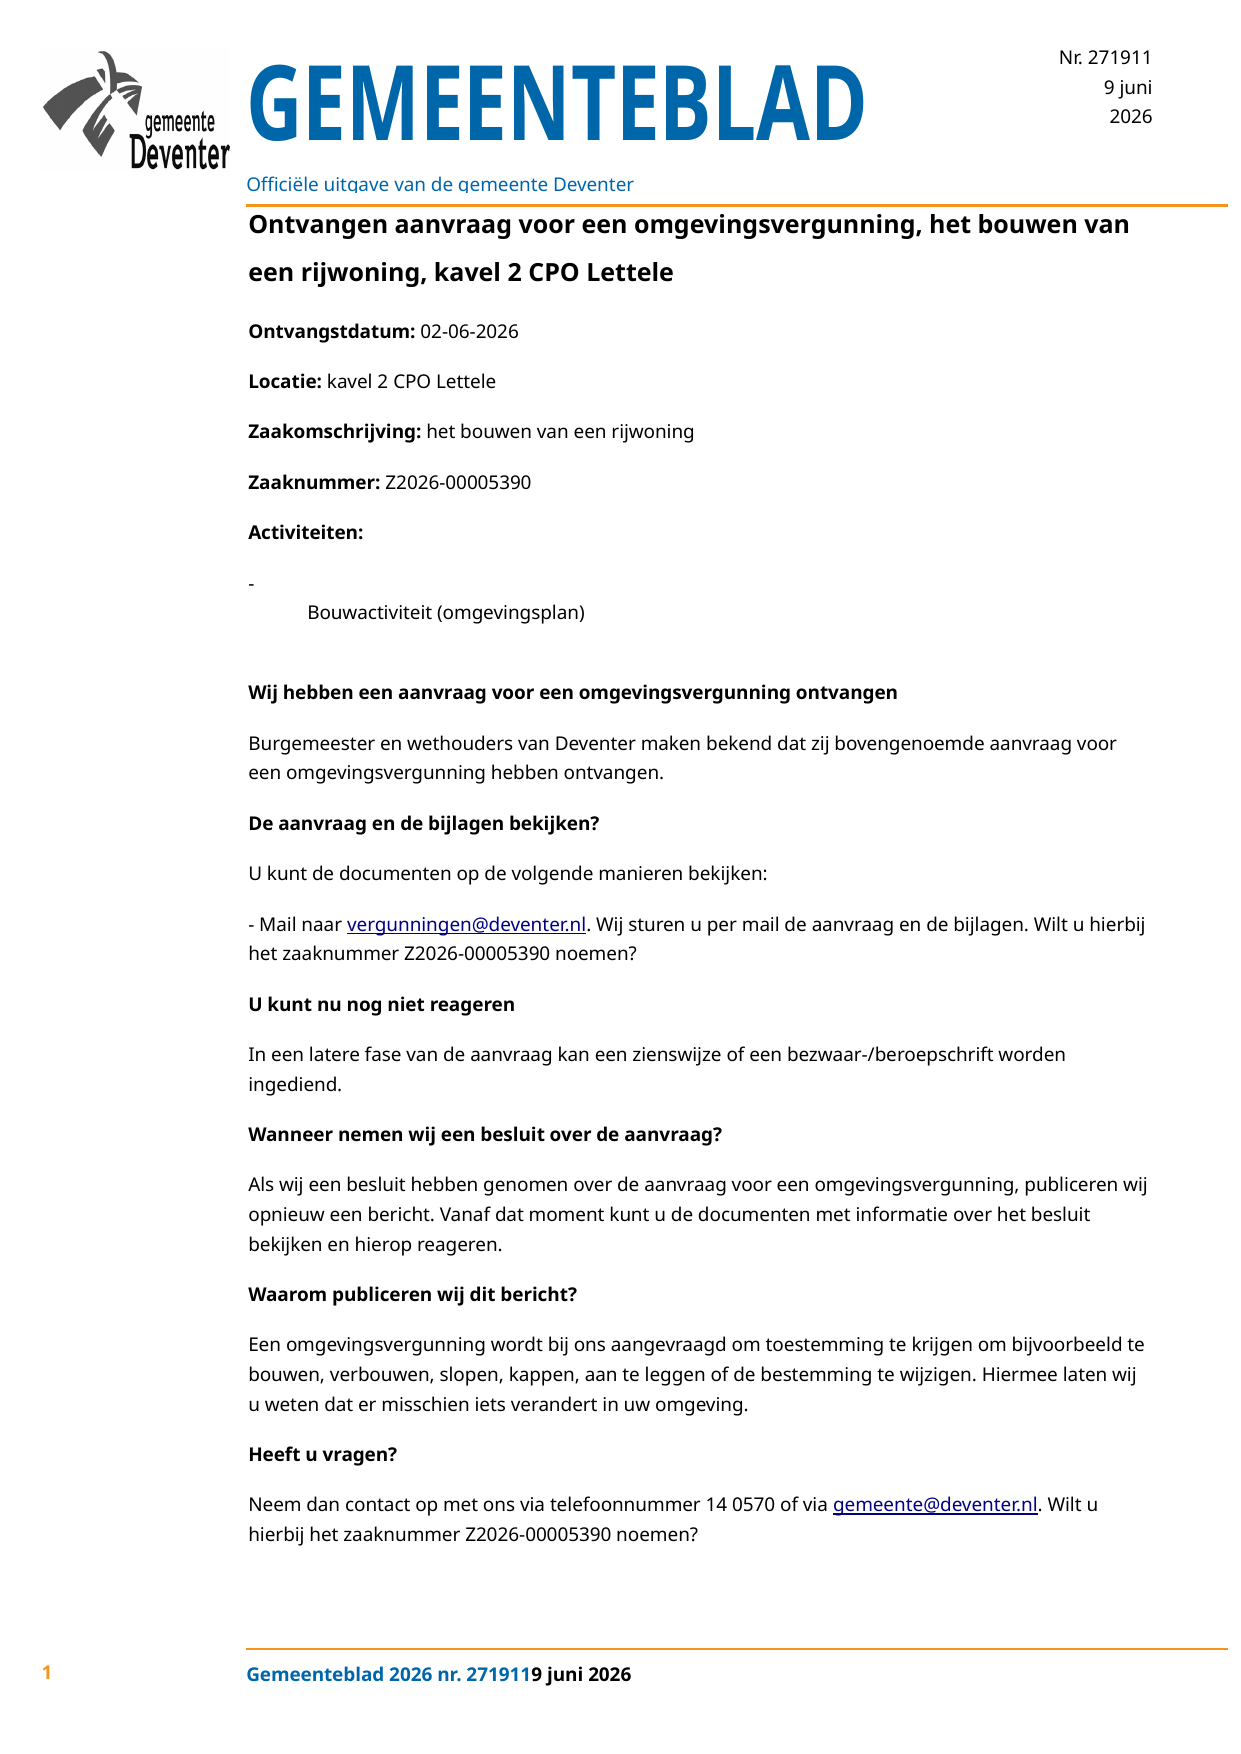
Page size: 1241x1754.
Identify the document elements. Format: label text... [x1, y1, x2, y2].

text Zaaknummer: Z2026-00005390 [248, 469, 1152, 495]
list Bouwactiviteit (omgevingsplan) [248, 599, 1152, 625]
text Als wij een besluit hebben genomen over de aanvraag voor een omgevingsvergunning, publiceren wij opnieuw een bericht. Vanaf dat moment kunt u de documenten met informatie over het besluit bekijken en hierop reageren. [248, 1172, 1152, 1257]
text Wanneer nemen wij een besluit over de aanvraag? [248, 1121, 1152, 1147]
text Ontvangen aanvraag voor een omgevingsvergunning, het bouwen van een rijwoning, kavel 2 CPO Lettele [248, 207, 1152, 288]
text Zaakomschrijving: het bouwen van een rijwoning [248, 419, 1152, 444]
text Waarom publiceren wij dit bericht? [248, 1281, 1152, 1307]
text Heeft u vragen? [248, 1441, 1152, 1467]
text U kunt nu nog niet reageren [248, 991, 1152, 1017]
text Activiteiten: [248, 519, 1152, 545]
text Wij hebben een aanvraag voor een omgevingsvergunning ontvangen [248, 679, 1152, 705]
picture [41, 47, 231, 172]
text In een latere fase van de aanvraag kan een zienswijze of een bezwaar-/beroepschrift worden ingediend. [248, 1041, 1152, 1097]
text Een omgevingsvergunning wordt bij ons aangevraagd om toestemming te krijgen om bijvoorbeeld te bouwen, verbouwen, slopen, kappen, aan te leggen of de bestemming te wijzigen. Hiermee laten wij u weten dat er misschien iets verandert in uw omgeving. [248, 1332, 1152, 1417]
text U kunt de documenten op de volgende manieren bekijken: [248, 860, 1152, 886]
text Neem dan contact op met ons via telefoonnummer 14 0570 of via gemeente@deventer.nl. Wilt u hierbij het zaaknummer Z2026-00005390 noemen? [248, 1492, 1152, 1547]
text Burgemeester en wethouders van Deventer maken bekend dat zij bovengenoemde aanvraag voor een omgevingsvergunning hebben ontvangen. [248, 730, 1152, 785]
text Locatie: kavel 2 CPO Lettele [248, 368, 1152, 394]
text De aanvraag en de bijlagen bekijken? [248, 810, 1152, 836]
text - Mail naar vergunningen@deventer.nl. Wij sturen u per mail de aanvraag en de bijlagen. Wilt u hierbij het zaaknummer Z2026-00005390 noemen? [248, 911, 1152, 966]
text Ontvangstdatum: 02-06-2026 [248, 318, 1152, 344]
